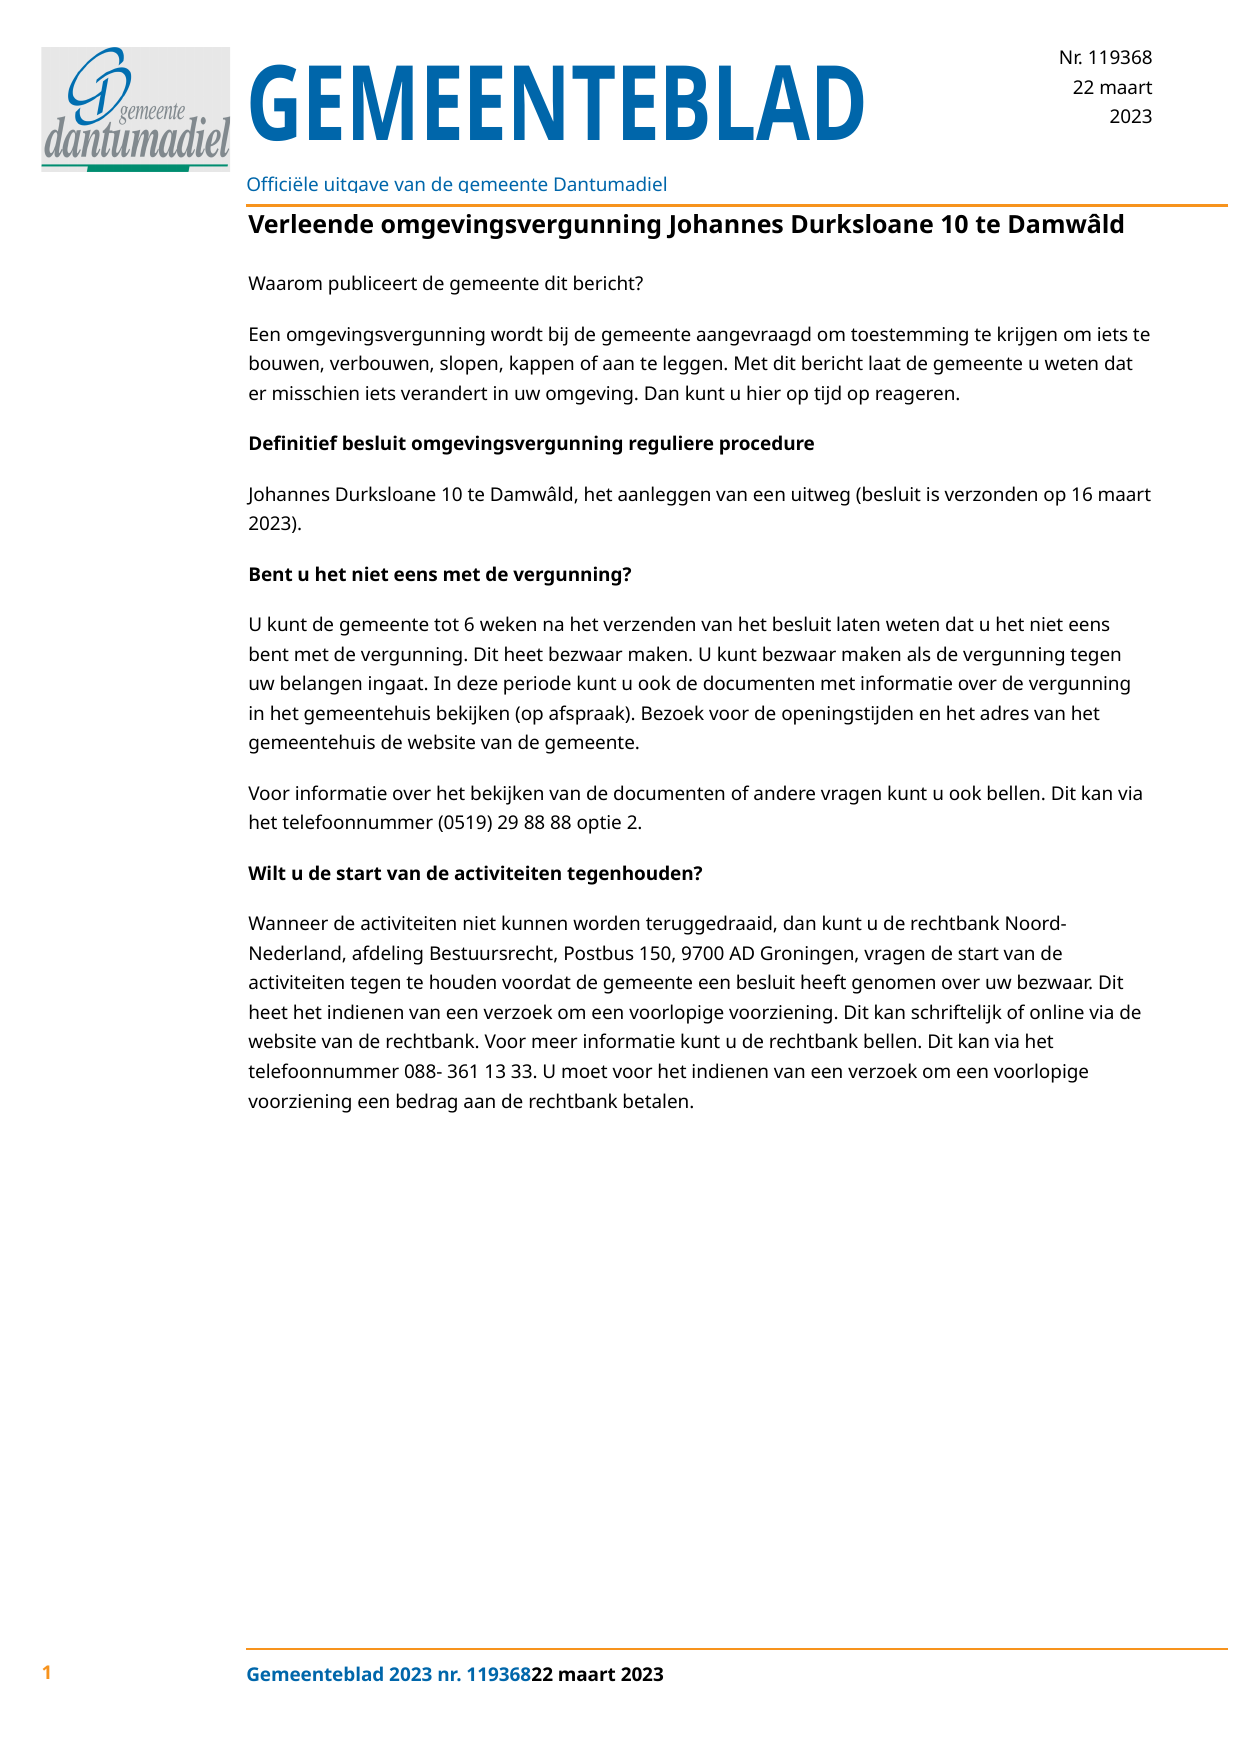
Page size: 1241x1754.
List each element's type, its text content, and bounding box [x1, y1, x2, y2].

picture [41, 47, 231, 172]
text Definitief besluit omgevingsvergunning reguliere procedure [248, 430, 1152, 456]
text Voor informatie over het bekijken van de documenten of andere vragen kunt u ook bellen. Dit kan via het telefoonnummer (0519) 29 88 88 optie 2. [248, 780, 1152, 835]
text Wilt u de start van de activiteiten tegenhouden? [248, 860, 1152, 886]
text Een omgevingsvergunning wordt bij de gemeente aangevraagd om toestemming te krijgen om iets te bouwen, verbouwen, slopen, kappen of aan te leggen. Met dit bericht laat de gemeente u weten dat er misschien iets verandert in uw omgeving. Dan kunt u hier op tijd op reageren. [248, 321, 1152, 406]
text Johannes Durksloane 10 te Damwâld, het aanleggen van een uitweg (besluit is verzonden op 16 maart 2023). [248, 481, 1152, 536]
text Waarom publiceert de gemeente dit bericht? [248, 270, 1152, 296]
text Bent u het niet eens met de vergunning? [248, 561, 1152, 586]
text Verleende omgevingsvergunning Johannes Durksloane 10 te Damwâld [248, 207, 1152, 241]
text Wanneer de activiteiten niet kunnen worden teruggedraaid, dan kunt u de rechtbank Noord-Nederland, afdeling Bestuursrecht, Postbus 150, 9700 AD Groningen, vragen de start van de activiteiten tegen te houden voordat de gemeente een besluit heeft genomen over uw bezwaar. Dit heet het indienen van een verzoek om een voorlopige voorziening. Dit kan schriftelijk of online via de website van de rechtbank. Voor meer informatie kunt u de rechtbank bellen. Dit kan via het telefoonnummer 088- 361 13 33. U moet voor het indienen van een verzoek om een voorlopige voorziening een bedrag aan de rechtbank betalen. [248, 910, 1152, 1113]
text U kunt de gemeente tot 6 weken na het verzenden van het besluit laten weten dat u het niet eens bent met de vergunning. Dit heet bezwaar maken. U kunt bezwaar maken als de vergunning tegen uw belangen ingaat. In deze periode kunt u ook de documenten met informatie over de vergunning in het gemeentehuis bekijken (op afspraak). Bezoek voor de openingstijden en het adres van het gemeentehuis de website van de gemeente. [248, 611, 1152, 755]
